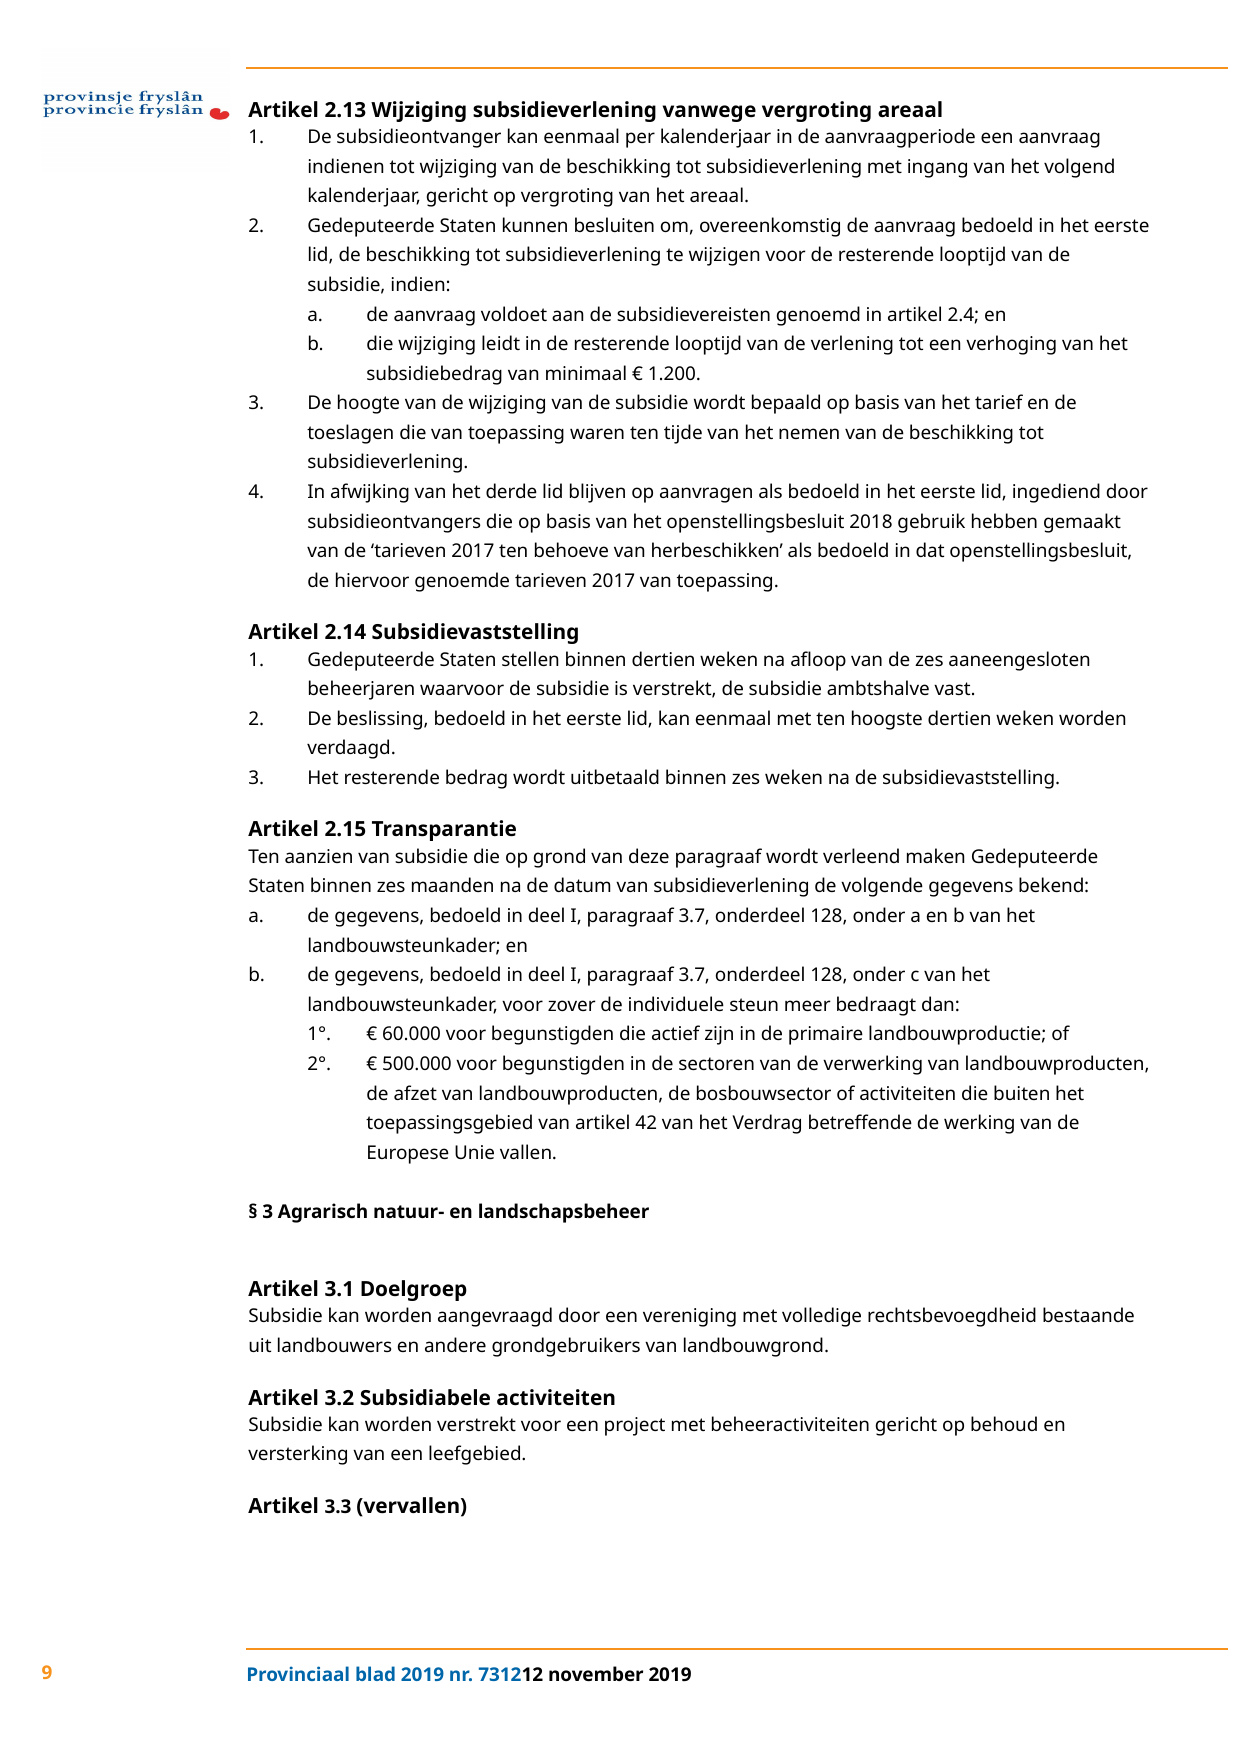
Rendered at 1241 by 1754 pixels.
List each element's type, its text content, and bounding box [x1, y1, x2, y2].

list de gegevens, bedoeld in deel I, paragraaf 3.7, onderdeel 128, onder a en b van het landbouwsteunkader; en [248, 902, 1152, 957]
list Gedeputeerde Staten stellen binnen dertien weken na afloop van de zes aaneengesloten beheerjaren waarvoor de subsidie is verstrekt, de subsidie ambtshalve vast. [248, 646, 1152, 701]
text Artikel 3.3 (vervallen) [248, 1491, 1152, 1519]
list Het resterende bedrag wordt uitbetaald binnen zes weken na de subsidievaststelling. [248, 764, 1152, 790]
list De beslissing, bedoeld in het eerste lid, kan eenmaal met ten hoogste dertien weken worden verdaagd. [248, 705, 1152, 760]
text Artikel 2.15 Transparantie [248, 814, 1152, 843]
text § 3 Agrarisch natuur- en landschapsbeheer [248, 1198, 1152, 1224]
text Subsidie kan worden aangevraagd door een vereniging met volledige rechtsbevoegdheid bestaande uit landbouwers en andere grondgebruikers van landbouwgrond. [248, 1303, 1152, 1358]
text Subsidie kan worden verstrekt voor een project met beheeractiviteiten gericht op behoud en versterking van een leefgebied. [248, 1411, 1152, 1466]
text Artikel 3.2 Subsidiabele activiteiten [248, 1383, 1152, 1411]
text Artikel 3.1 Doelgroep [248, 1274, 1152, 1303]
text Ten aanzien van subsidie die op grond van deze paragraaf wordt verleend maken Gedeputeerde Staten binnen zes maanden na de datum van subsidieverlening de volgende gegevens bekend: [248, 843, 1152, 898]
list De subsidieontvanger kan eenmaal per kalenderjaar in de aanvraagperiode een aanvraag indienen tot wijziging van de beschikking tot subsidieverlening met ingang van het volgend kalenderjaar, gericht op vergroting van het areaal. [248, 123, 1152, 208]
list de aanvraag voldoet aan de subsidievereisten genoemd in artikel 2.4; en [307, 301, 1152, 326]
text Artikel 2.14 Subsidievaststelling [248, 617, 1152, 646]
list de gegevens, bedoeld in deel I, paragraaf 3.7, onderdeel 128, onder c van het landbouwsteunkader, voor zover de individuele steun meer bedraagt dan: [248, 961, 1152, 1017]
list De hoogte van de wijziging van de subsidie wordt bepaald op basis van het tarief en de toeslagen die van toepassing waren ten tijde van het nemen van de beschikking tot subsidieverlening. [248, 389, 1152, 474]
text Artikel 2.13 Wijziging subsidieverlening vanwege vergroting areaal [248, 95, 1152, 123]
list € 60.000 voor begunstigden die actief zijn in de primaire landbouwproductie; of [307, 1021, 1152, 1046]
list Gedeputeerde Staten kunnen besluiten om, overeenkomstig de aanvraag bedoeld in het eerste lid, de beschikking tot subsidieverlening te wijzigen voor de resterende looptijd van de subsidie, indien: [248, 212, 1152, 297]
list € 500.000 voor begunstigden in de sectoren van de verwerking van landbouwproducten, de afzet van landbouwproducten, de bosbouwsector of activiteiten die buiten het toepassingsgebied van artikel 42 van het Verdrag betreffende de werking van de Europese Unie vallen. [307, 1050, 1152, 1164]
list die wijziging leidt in de resterende looptijd van de verlening tot een verhoging van het subsidiebedrag van minimaal € 1.200. [307, 330, 1152, 386]
list In afwijking van het derde lid blijven op aanvragen als bedoeld in het eerste lid, ingediend door subsidieontvangers die op basis van het openstellingsbesluit 2018 gebruik hebben gemaakt van de ‘tarieven 2017 ten behoeve van herbeschikken’ als bedoeld in dat openstellingsbesluit, de hiervoor genoemde tarieven 2017 van toepassing. [248, 478, 1152, 593]
picture [41, 47, 231, 172]
